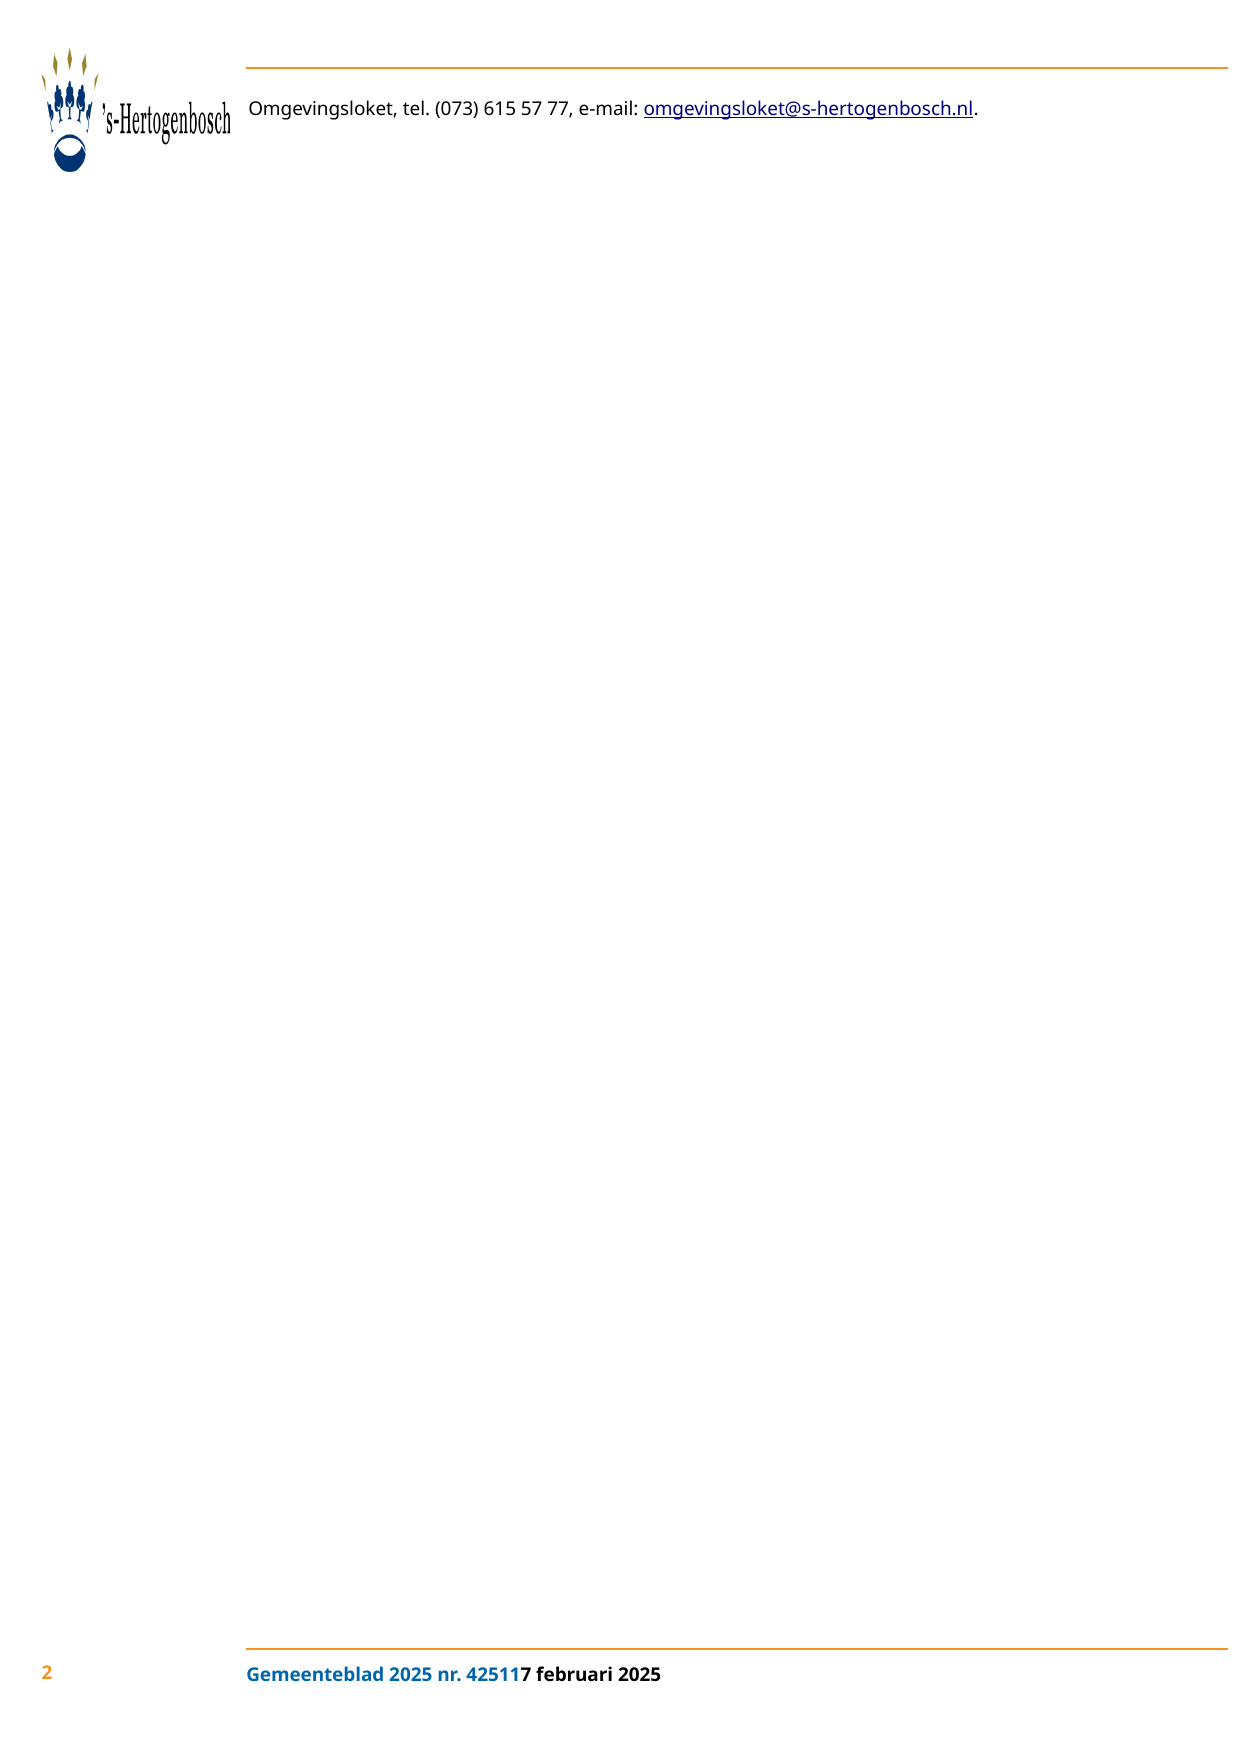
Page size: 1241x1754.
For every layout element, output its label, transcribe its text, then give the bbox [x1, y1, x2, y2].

picture [41, 47, 231, 172]
text Omgevingsloket, tel. (073) 615 57 77, e-mail: omgevingsloket@s-hertogenbosch.nl. [248, 95, 1152, 121]
